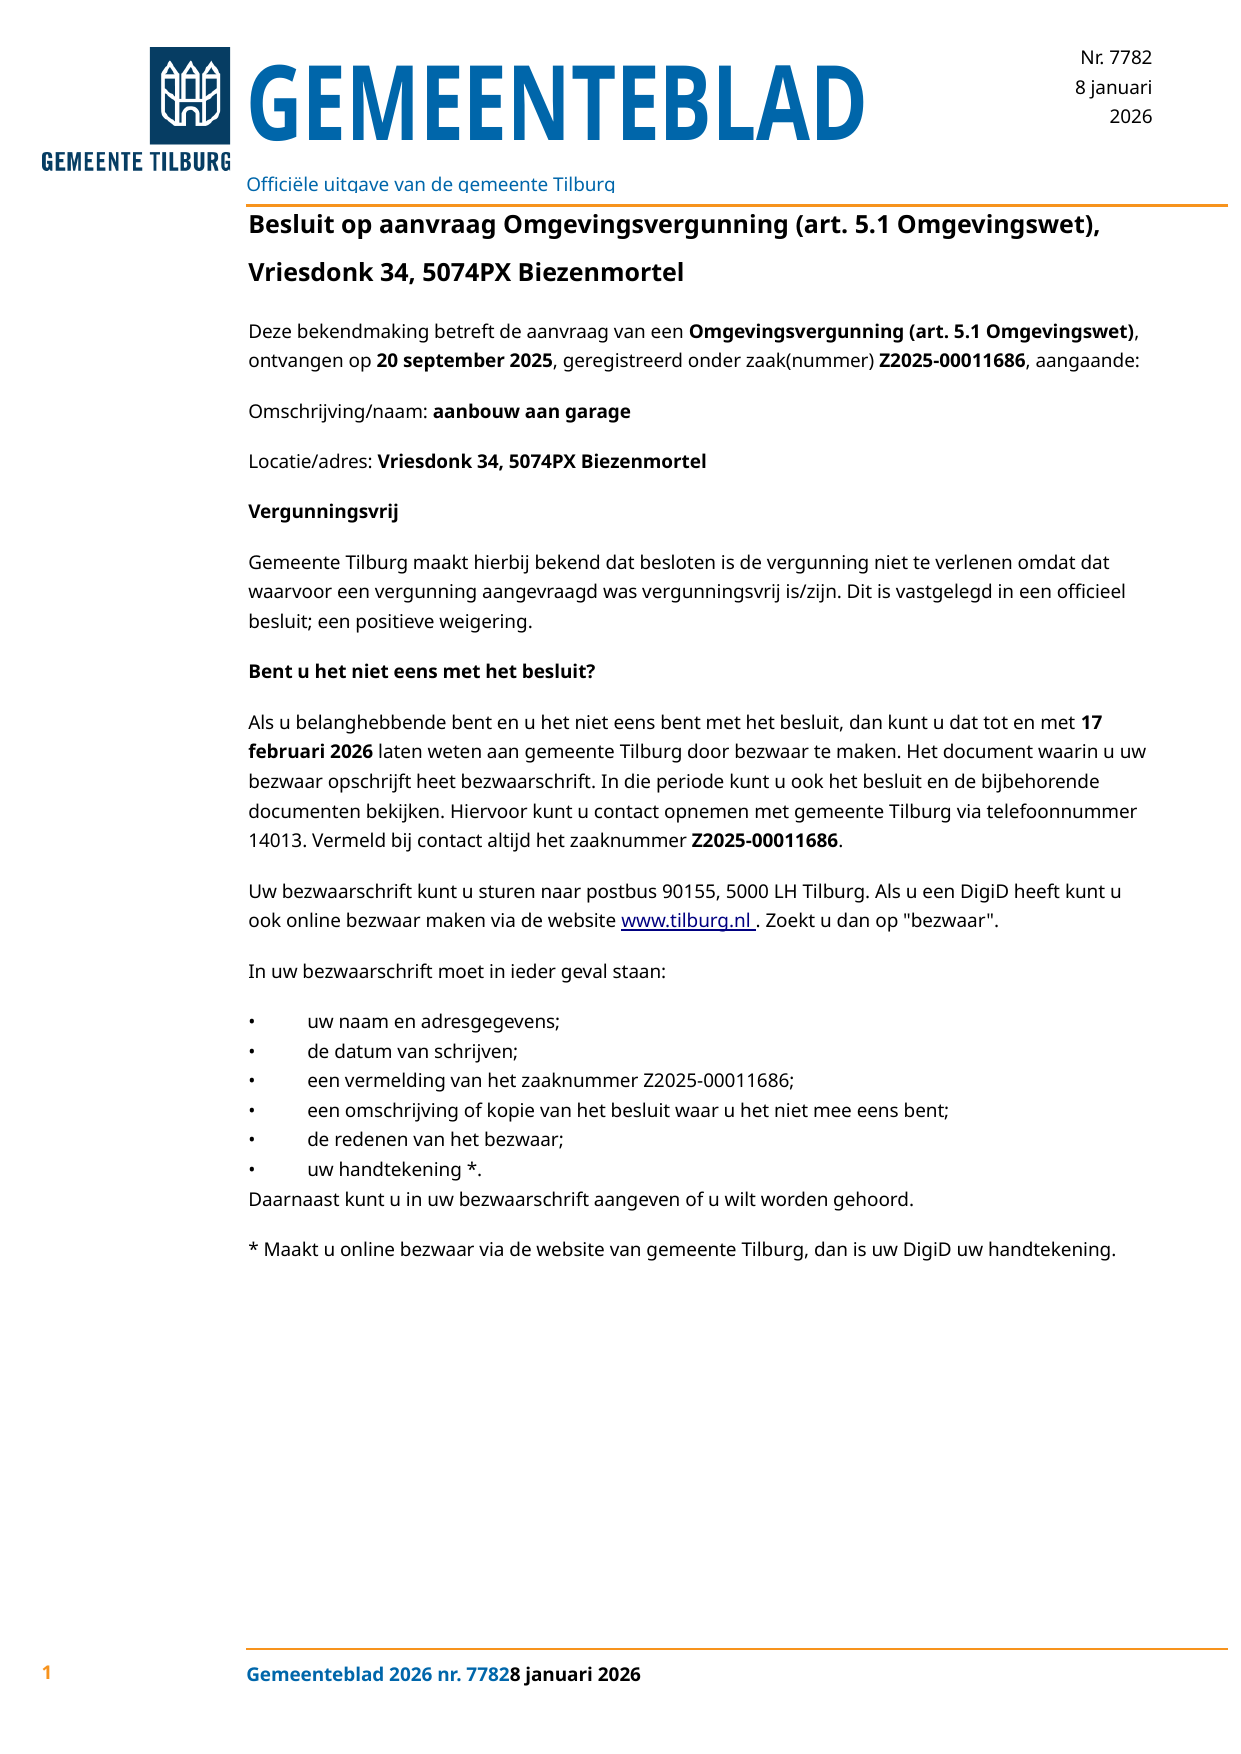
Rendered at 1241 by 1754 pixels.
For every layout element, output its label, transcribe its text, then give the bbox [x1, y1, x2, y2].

text Omschrijving/naam: aanbouw aan garage [248, 398, 1152, 424]
picture [41, 47, 231, 172]
text Bent u het niet eens met het besluit? [248, 659, 1152, 684]
text Gemeente Tilburg maakt hierbij bekend dat besloten is de vergunning niet te verlenen omdat dat waarvoor een vergunning aangevraagd was vergunningsvrij is/zijn. Dit is vastgelegd in een officieel besluit; een positieve weigering. [248, 549, 1152, 634]
text Daarnaast kunt u in uw bezwaarschrift aangeven of u wilt worden gehoord. [248, 1186, 1152, 1212]
text * Maakt u online bezwaar via de website van gemeente Tilburg, dan is uw DigiD uw handtekening. [248, 1236, 1152, 1262]
list uw naam en adresgegevens; [248, 1008, 1152, 1034]
list de redenen van het bezwaar; [248, 1127, 1152, 1152]
text In uw bezwaarschrift moet in ieder geval staan: [248, 958, 1152, 984]
list de datum van schrijven; [248, 1038, 1152, 1064]
list uw handtekening *. [248, 1156, 1152, 1182]
text Uw bezwaarschrift kunt u sturen naar postbus 90155, 5000 LH Tilburg. Als u een DigiD heeft kunt u ook online bezwaar maken via de website www.tilburg.nl . Zoekt u dan op "bezwaar". [248, 878, 1152, 933]
list een vermelding van het zaaknummer Z2025-00011686; [248, 1067, 1152, 1093]
text Locatie/adres: Vriesdonk 34, 5074PX Biezenmortel [248, 448, 1152, 474]
text Deze bekendmaking betreft de aanvraag van een Omgevingsvergunning (art. 5.1 Omgevingswet), ontvangen op 20 september 2025, geregistreerd onder zaak(nummer) Z2025-00011686, aangaande: [248, 318, 1152, 373]
text Vergunningsvrij [248, 499, 1152, 524]
list een omschrijving of kopie van het besluit waar u het niet mee eens bent; [248, 1097, 1152, 1123]
text Besluit op aanvraag Omgevingsvergunning (art. 5.1 Omgevingswet), Vriesdonk 34, 5074PX Biezenmortel [248, 207, 1152, 288]
text Als u belanghebbende bent en u het niet eens bent met het besluit, dan kunt u dat tot en met 17 februari 2026 laten weten aan gemeente Tilburg door bezwaar te maken. Het document waarin u uw bezwaar opschrijft heet bezwaarschrift. In die periode kunt u ook het besluit en de bijbehorende documenten bekijken. Hiervoor kunt u contact opnemen met gemeente Tilburg via telefoonnummer 14013. Vermeld bij contact altijd het zaaknummer Z2025-00011686. [248, 709, 1152, 853]
